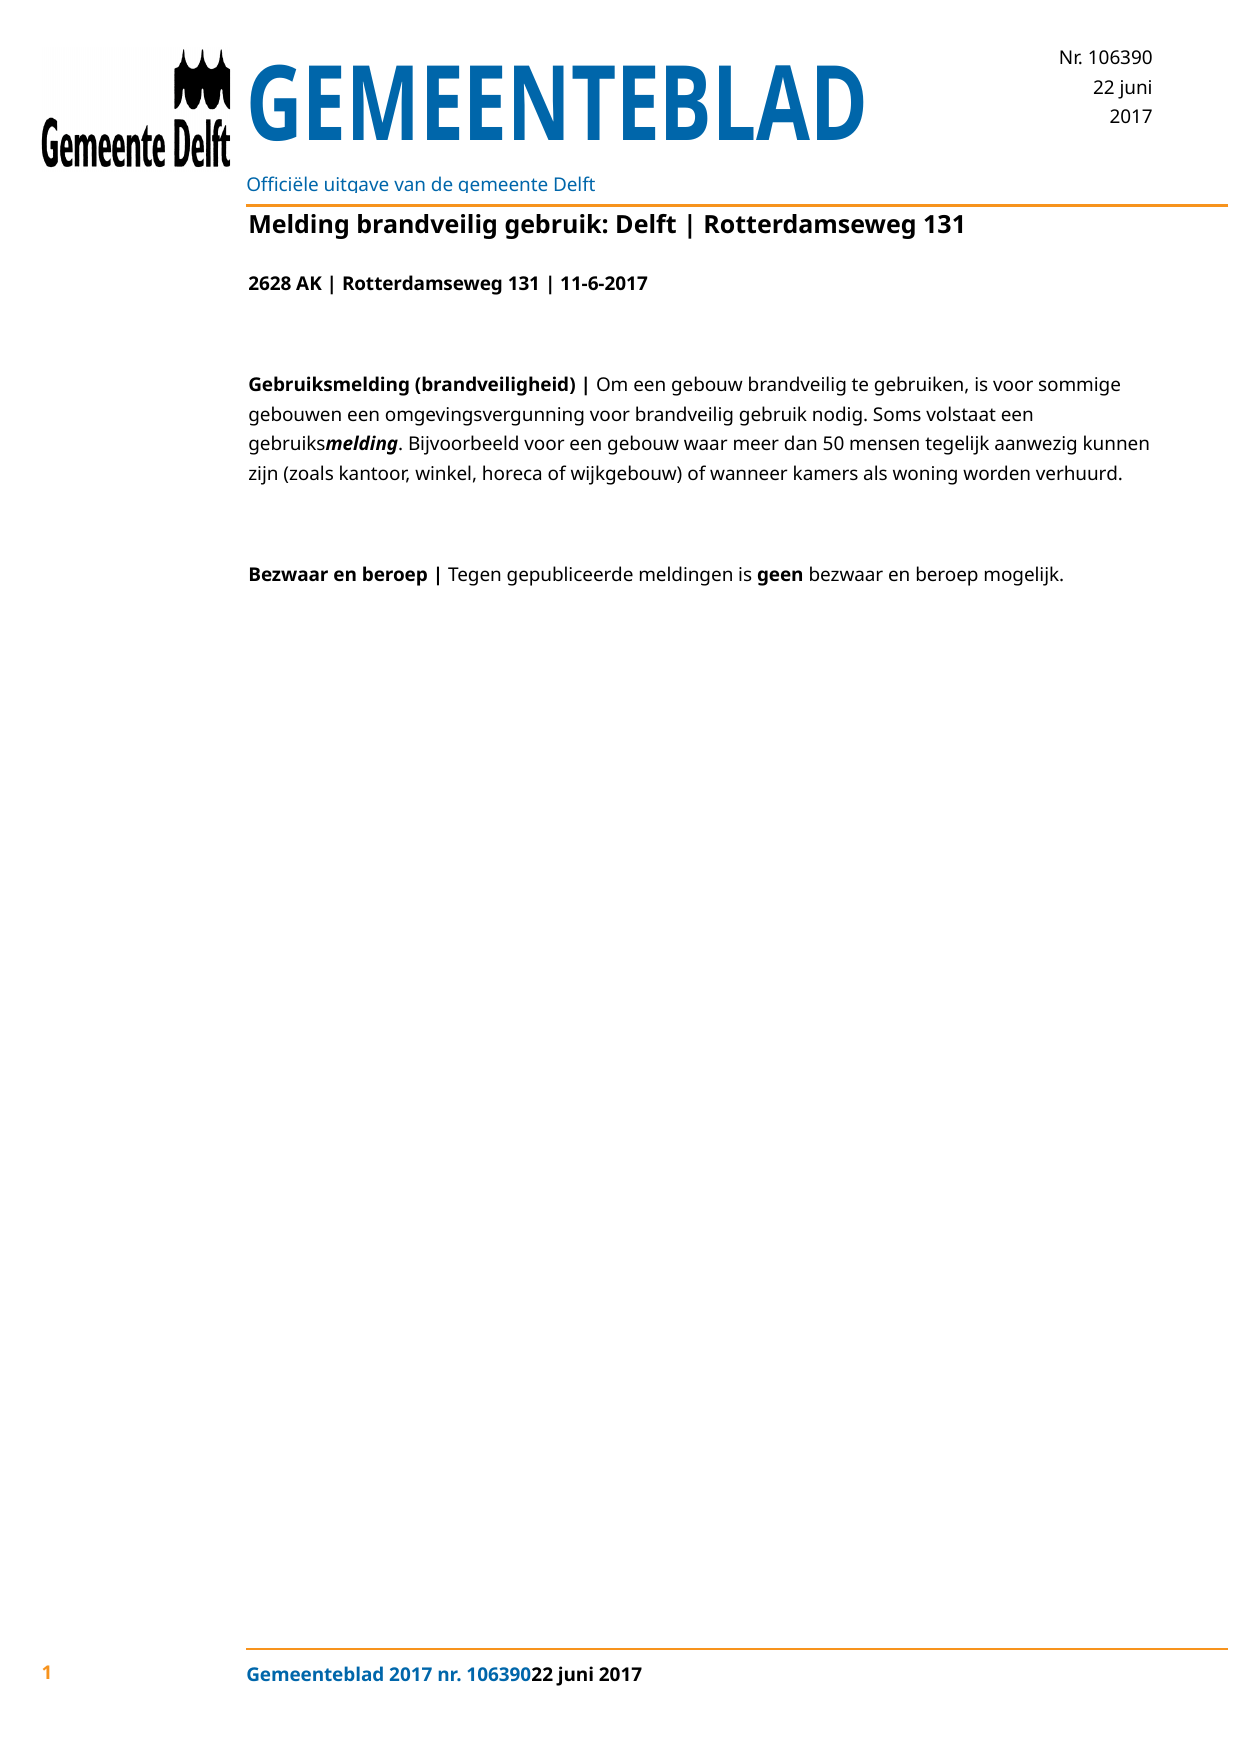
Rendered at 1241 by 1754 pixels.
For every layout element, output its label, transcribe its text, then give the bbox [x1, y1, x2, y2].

picture [41, 47, 231, 172]
text Gebruiksmelding (brandveiligheid) | Om een gebouw brandveilig te gebruiken, is voor sommige gebouwen een omgevingsvergunning voor brandveilig gebruik nodig. Soms volstaat een gebruiksmelding. Bijvoorbeeld voor een gebouw waar meer dan 50 mensen tegelijk aanwezig kunnen zijn (zoals kantoor, winkel, horeca of wijkgebouw) of wanneer kamers als woning worden verhuurd. [248, 371, 1152, 486]
text Melding brandveilig gebruik: Delft | Rotterdamseweg 131 [248, 207, 1152, 241]
text Bezwaar en beroep | Tegen gepubliceerde meldingen is geen bezwaar en beroep mogelijk. [248, 561, 1152, 586]
text 2628 AK | Rotterdamseweg 131 | 11-6-2017 [248, 270, 1152, 296]
